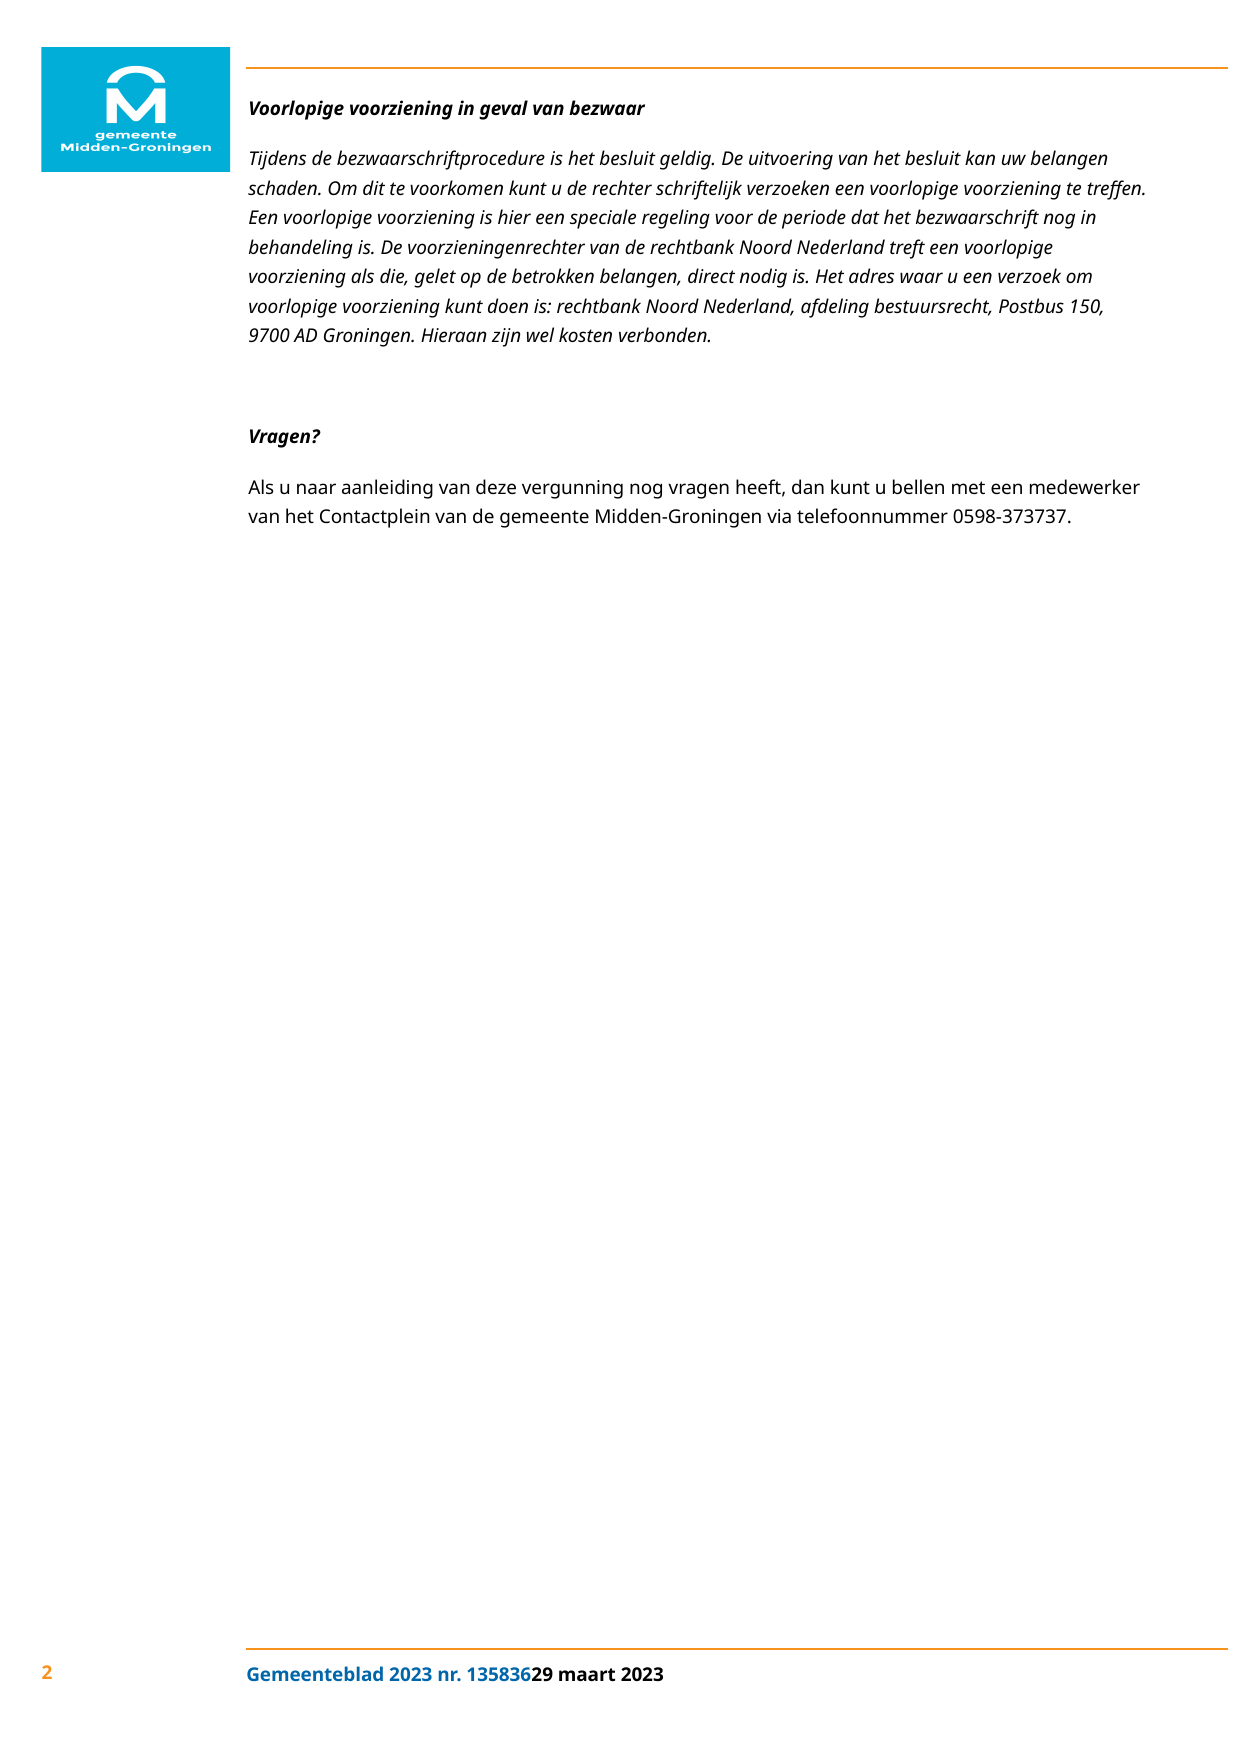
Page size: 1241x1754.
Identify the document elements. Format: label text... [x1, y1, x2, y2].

picture [107, 89, 165, 122]
picture [108, 66, 164, 82]
text Als u naar aanleiding van deze vergunning nog vragen heeft, dan kunt u bellen met een medewerker van het Contactplein van de gemeente Midden-Groningen via telefoonnummer 0598-373737. [248, 474, 1152, 529]
text Voorlopige voorziening in geval van bezwaar [248, 95, 1152, 121]
text Tijdens de bezwaarschriftprocedure is het besluit geldig. De uitvoering van het besluit kan uw belangen schaden. Om dit te voorkomen kunt u de rechter schriftelijk verzoeken een voorlopige voorziening te treffen. Een voorlopige voorziening is hier een speciale regeling voor de periode dat het bezwaarschrift nog in behandeling is. De voorzieningenrechter van de rechtbank Noord Nederland treft een voorlopige voorziening als die, gelet op de betrokken belangen, direct nodig is. Het adres waar u een verzoek om voorlopige voorziening kunt doen is: rechtbank Noord Nederland, afdeling bestuursrecht, Postbus 150, 9700 AD Groningen. Hieraan zijn wel kosten verbonden. [248, 145, 1152, 348]
picture [184, 146, 190, 153]
text Vragen? [248, 423, 1152, 449]
